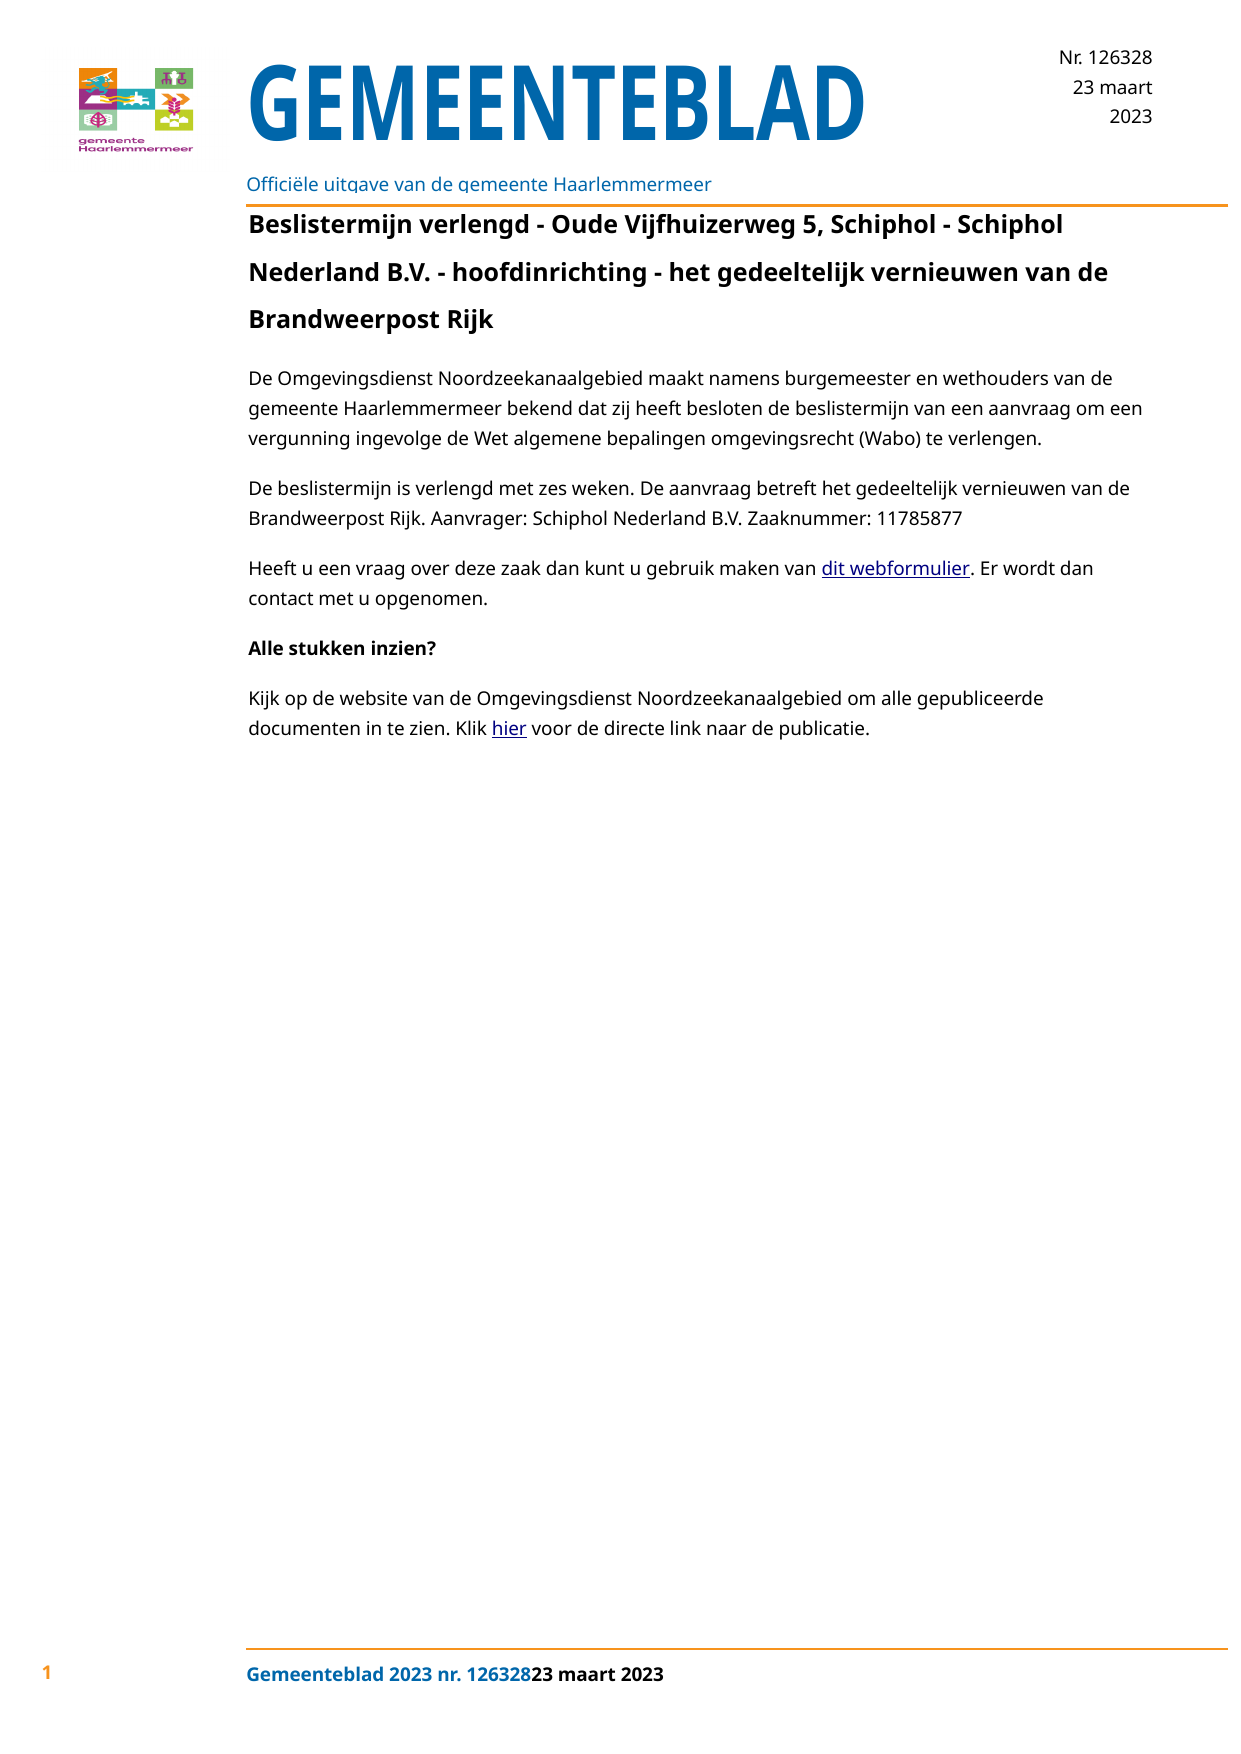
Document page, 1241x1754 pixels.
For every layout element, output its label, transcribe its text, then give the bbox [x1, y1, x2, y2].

picture [41, 47, 231, 172]
text Beslistermijn verlengd - Oude Vijfhuizerweg 5, Schiphol - Schiphol Nederland B.V. - hoofdinrichting - het gedeeltelijk vernieuwen van de Brandweerpost Rijk [248, 207, 1152, 336]
text Alle stukken inzien? [248, 635, 1152, 661]
text De beslistermijn is verlengd met zes weken. De aanvraag betreft het gedeeltelijk vernieuwen van de Brandweerpost Rijk. Aanvrager: Schiphol Nederland B.V. Zaaknummer: 11785877 [248, 475, 1152, 530]
text De Omgevingsdienst Noordzeekanaalgebied maakt namens burgemeester en wethouders van de gemeente Haarlemmermeer bekend dat zij heeft besloten de beslistermijn van een aanvraag om een vergunning ingevolge de Wet algemene bepalingen omgevingsrecht (Wabo) te verlengen. [248, 366, 1152, 450]
text Kijk op de website van de Omgevingsdienst Noordzeekanaalgebied om alle gepubliceerde documenten in te zien. Klik hier voor de directe link naar de publicatie. [248, 686, 1152, 741]
text Heeft u een vraag over deze zaak dan kunt u gebruik maken van dit webformulier. Er wordt dan contact met u opgenomen. [248, 555, 1152, 610]
